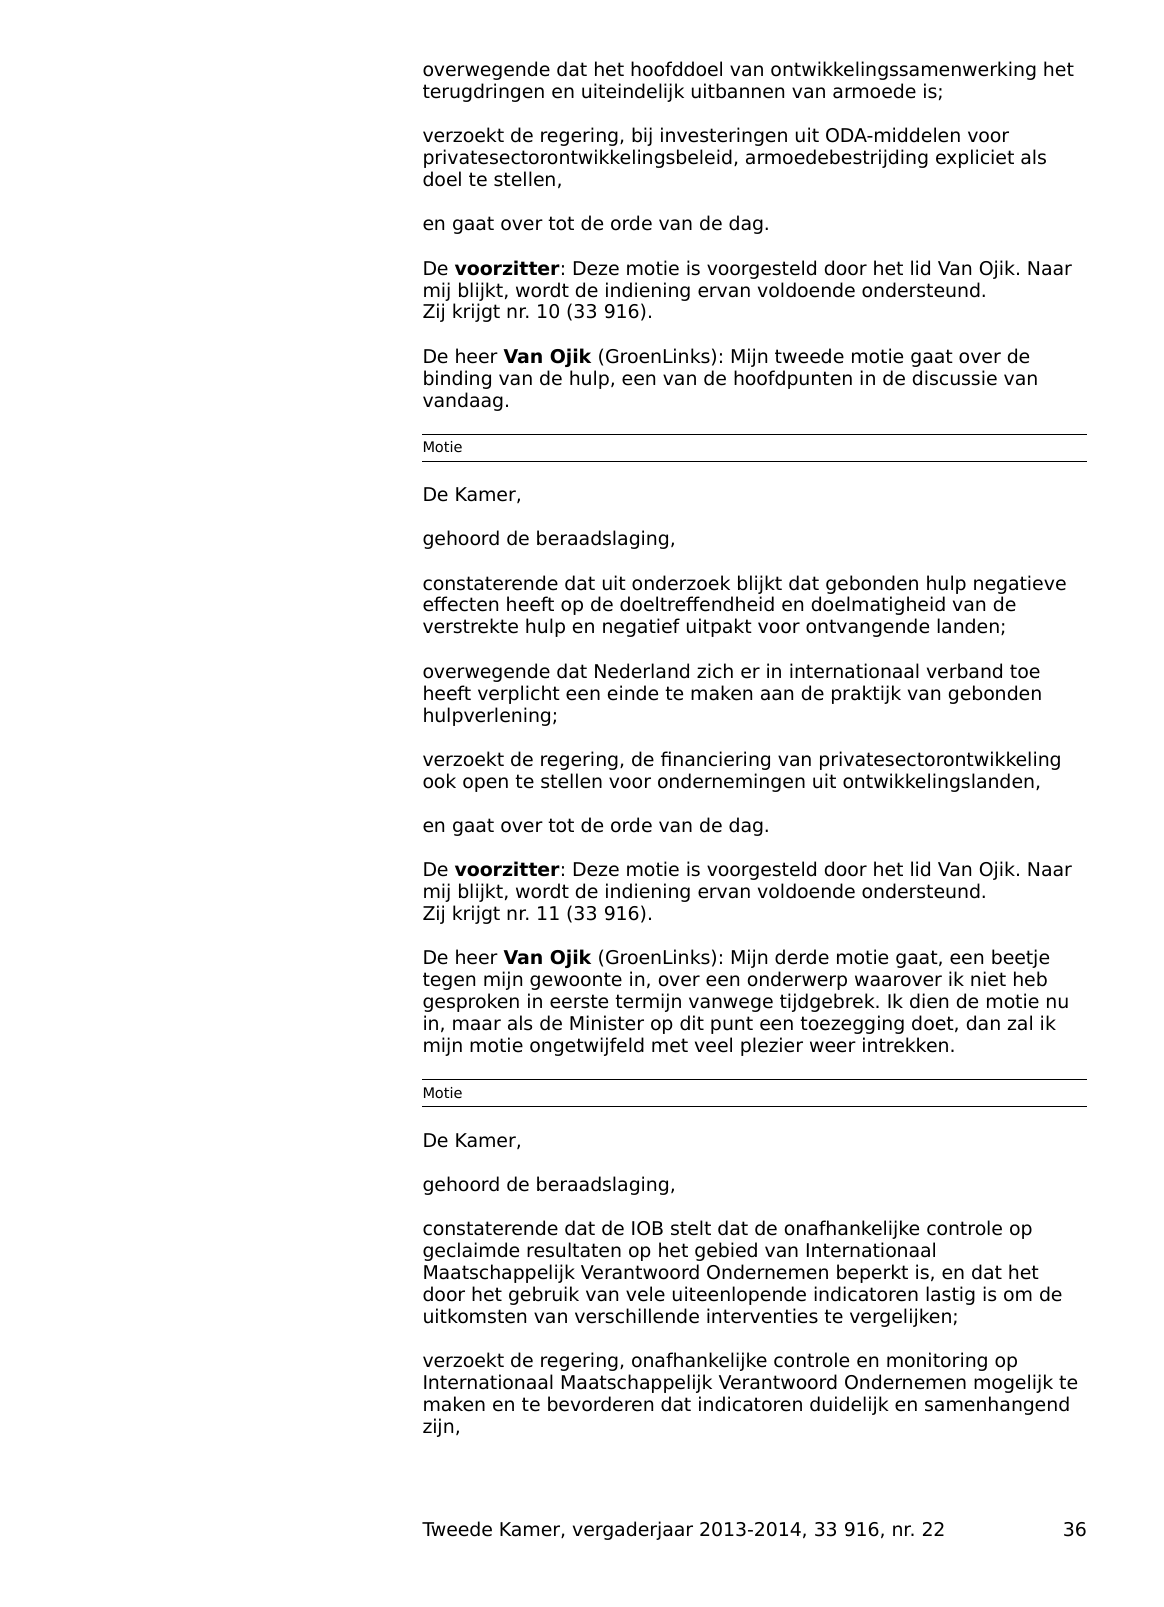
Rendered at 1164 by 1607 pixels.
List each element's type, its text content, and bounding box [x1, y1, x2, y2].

text en gaat over tot de orde van de dag. [422, 815, 1087, 837]
text De heer Van Ojik (GroenLinks): Mijn tweede motie gaat over de binding van de hulp, een van de hoofdpunten in de discussie van vandaag. [422, 346, 1087, 412]
text Zij krijgt nr. 10 (33 916). [422, 301, 1087, 323]
text De Kamer, [422, 1129, 1087, 1151]
text constaterende dat de IOB stelt dat de onafhankelijke controle op geclaimde resultaten op het gebied van Internationaal Maatschappelijk Verantwoord Ondernemen beperkt is, en dat het door het gebruik van vele uiteenlopende indicatoren lastig is om de uitkomsten van verschillende interventies te vergelijken; [422, 1218, 1087, 1328]
text De Kamer, [422, 484, 1087, 506]
text overwegende dat Nederland zich er in internationaal verband toe heeft verplicht een einde te maken aan de praktijk van gebonden hulpverlening; [422, 661, 1087, 726]
text De voorzitter: Deze motie is voorgesteld door het lid Van Ojik. Naar mij blijkt, wordt de indiening ervan voldoende ondersteund. [422, 859, 1087, 903]
text verzoekt de regering, bij investeringen uit ODA-middelen voor privatesectorontwikkelingsbeleid, armoedebestrijding expliciet als doel te stellen, [422, 125, 1087, 191]
text verzoekt de regering, onafhankelijke controle en monitoring op Internationaal Maatschappelijk Verantwoord Ondernemen mogelijk te maken en te bevorderen dat indicatoren duidelijk en samenhangend zijn, [422, 1350, 1087, 1438]
text overwegende dat het hoofddoel van ontwikkelingssamenwerking het terugdringen en uiteindelijk uitbannen van armoede is; [422, 59, 1087, 103]
text De voorzitter: Deze motie is voorgesteld door het lid Van Ojik. Naar mij blijkt, wordt de indiening ervan voldoende ondersteund. [422, 257, 1087, 301]
text verzoekt de regering, de financiering van privatesectorontwikkeling ook open te stellen voor ondernemingen uit ontwikkelingslanden, [422, 749, 1087, 793]
table_header Motie [422, 1080, 1087, 1106]
text constaterende dat uit onderzoek blijkt dat gebonden hulp negatieve effecten heeft op de doeltreffendheid en doelmatigheid van de verstrekte hulp en negatief uitpakt voor ontvangende landen; [422, 572, 1087, 638]
table_header Motie [422, 435, 1087, 461]
text gehoord de beraadslaging, [422, 528, 1087, 550]
text Zij krijgt nr. 11 (33 916). [422, 903, 1087, 925]
text gehoord de beraadslaging, [422, 1174, 1087, 1196]
text en gaat over tot de orde van de dag. [422, 213, 1087, 235]
text De heer Van Ojik (GroenLinks): Mijn derde motie gaat, een beetje tegen mijn gewoonte in, over een onderwerp waarover ik niet heb gesproken in eerste termijn vanwege tijdgebrek. Ik dien de motie nu in, maar als de Minister op dit punt een toezegging doet, dan zal ik mijn motie ongetwijfeld met veel plezier weer intrekken. [422, 947, 1087, 1057]
